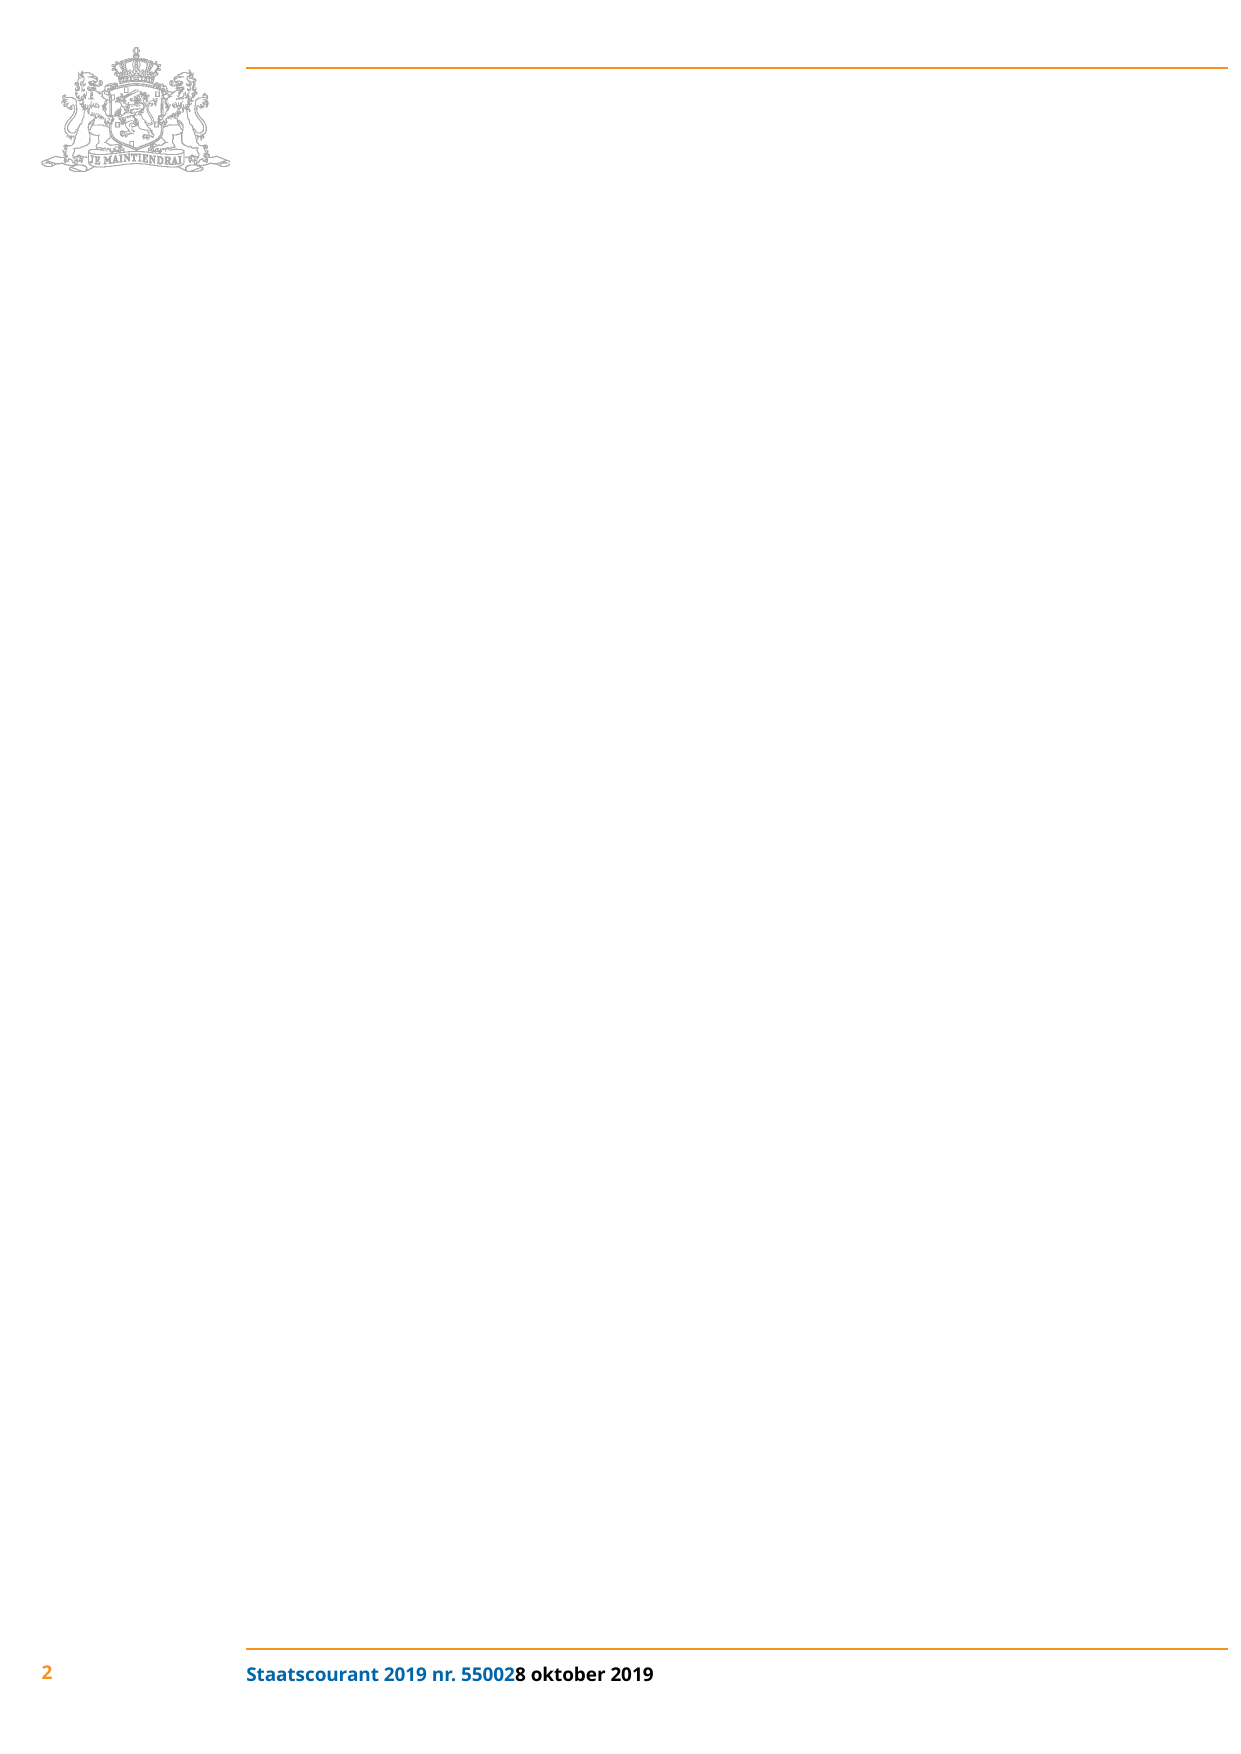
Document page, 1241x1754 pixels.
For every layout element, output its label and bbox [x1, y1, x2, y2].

picture [41, 47, 231, 172]
